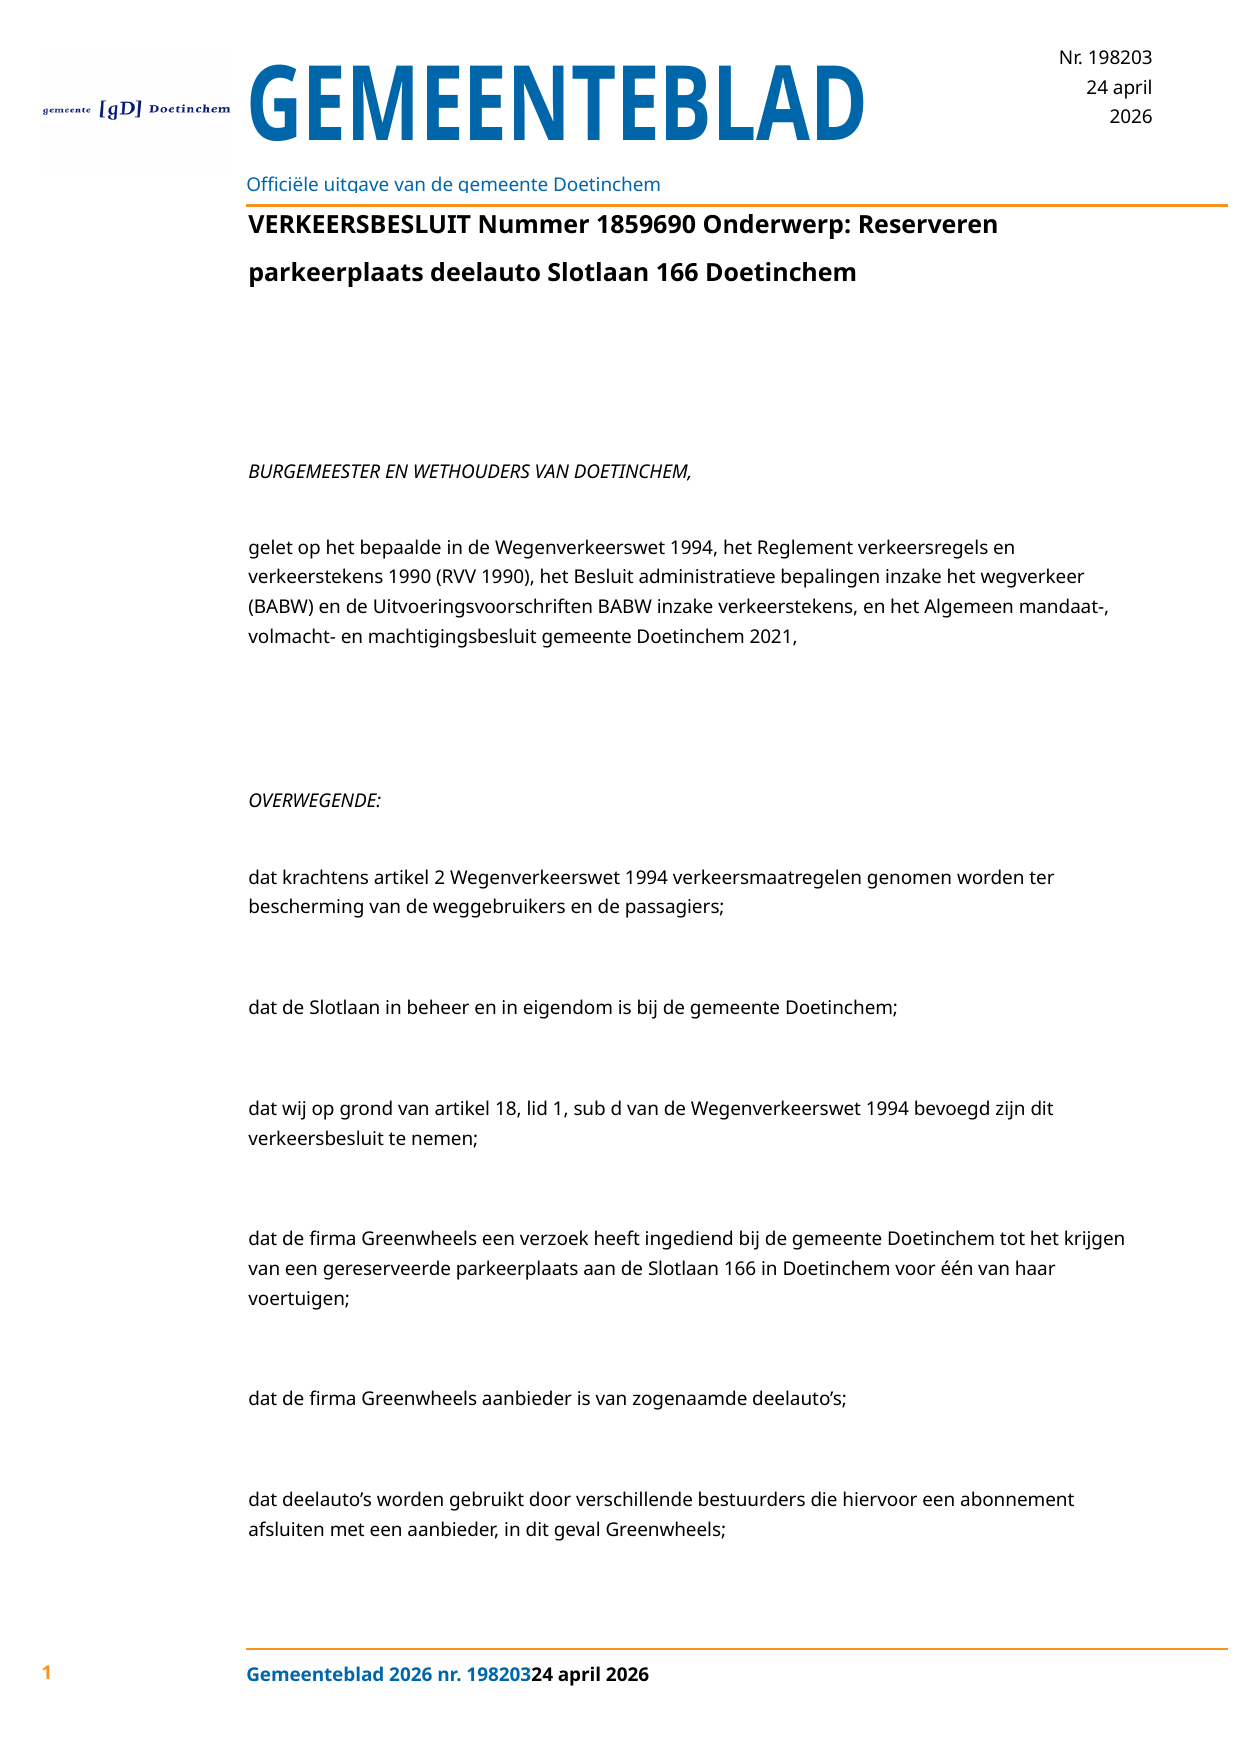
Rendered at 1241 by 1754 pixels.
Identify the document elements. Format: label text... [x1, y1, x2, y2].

text dat wij op grond van artikel 18, lid 1, sub d van de Wegenverkeerswet 1994 bevoegd zijn dit verkeersbesluit te nemen; [248, 1095, 1152, 1150]
text dat deelauto’s worden gebruikt door verschillende bestuurders die hiervoor een abonnement afsluiten met een aanbieder, in dit geval Greenwheels; [248, 1486, 1152, 1542]
text BURGEMEESTER EN WETHOUDERS VAN DOETINCHEM, [248, 458, 1152, 484]
text VERKEERSBESLUIT Nummer 1859690 Onderwerp: Reserveren parkeerplaats deelauto Slotlaan 166 Doetinchem [248, 207, 1152, 288]
text dat de firma Greenwheels aanbieder is van zogenaamde deelauto’s; [248, 1386, 1152, 1411]
text dat de firma Greenwheels een verzoek heeft ingediend bij de gemeente Doetinchem tot het krijgen van een gereserveerde parkeerplaats aan de Slotlaan 166 in Doetinchem voor één van haar voertuigen; [248, 1226, 1152, 1310]
picture [41, 47, 231, 172]
text gelet op het bepaalde in de Wegenverkeerswet 1994, het Reglement verkeersregels en verkeerstekens 1990 (RVV 1990), het Besluit administratieve bepalingen inzake het wegverkeer (BABW) en de Uitvoeringsvoorschriften BABW inzake verkeerstekens, en het Algemeen mandaat-, volmacht- en machtigingsbesluit gemeente Doetinchem 2021, [248, 534, 1152, 649]
text OVERWEGENDE: [248, 788, 1152, 813]
text dat krachtens artikel 2 Wegenverkeerswet 1994 verkeersmaatregelen genomen worden ter bescherming van de weggebruikers en de passagiers; [248, 864, 1152, 919]
text dat de Slotlaan in beheer en in eigendom is bij de gemeente Doetinchem; [248, 994, 1152, 1020]
